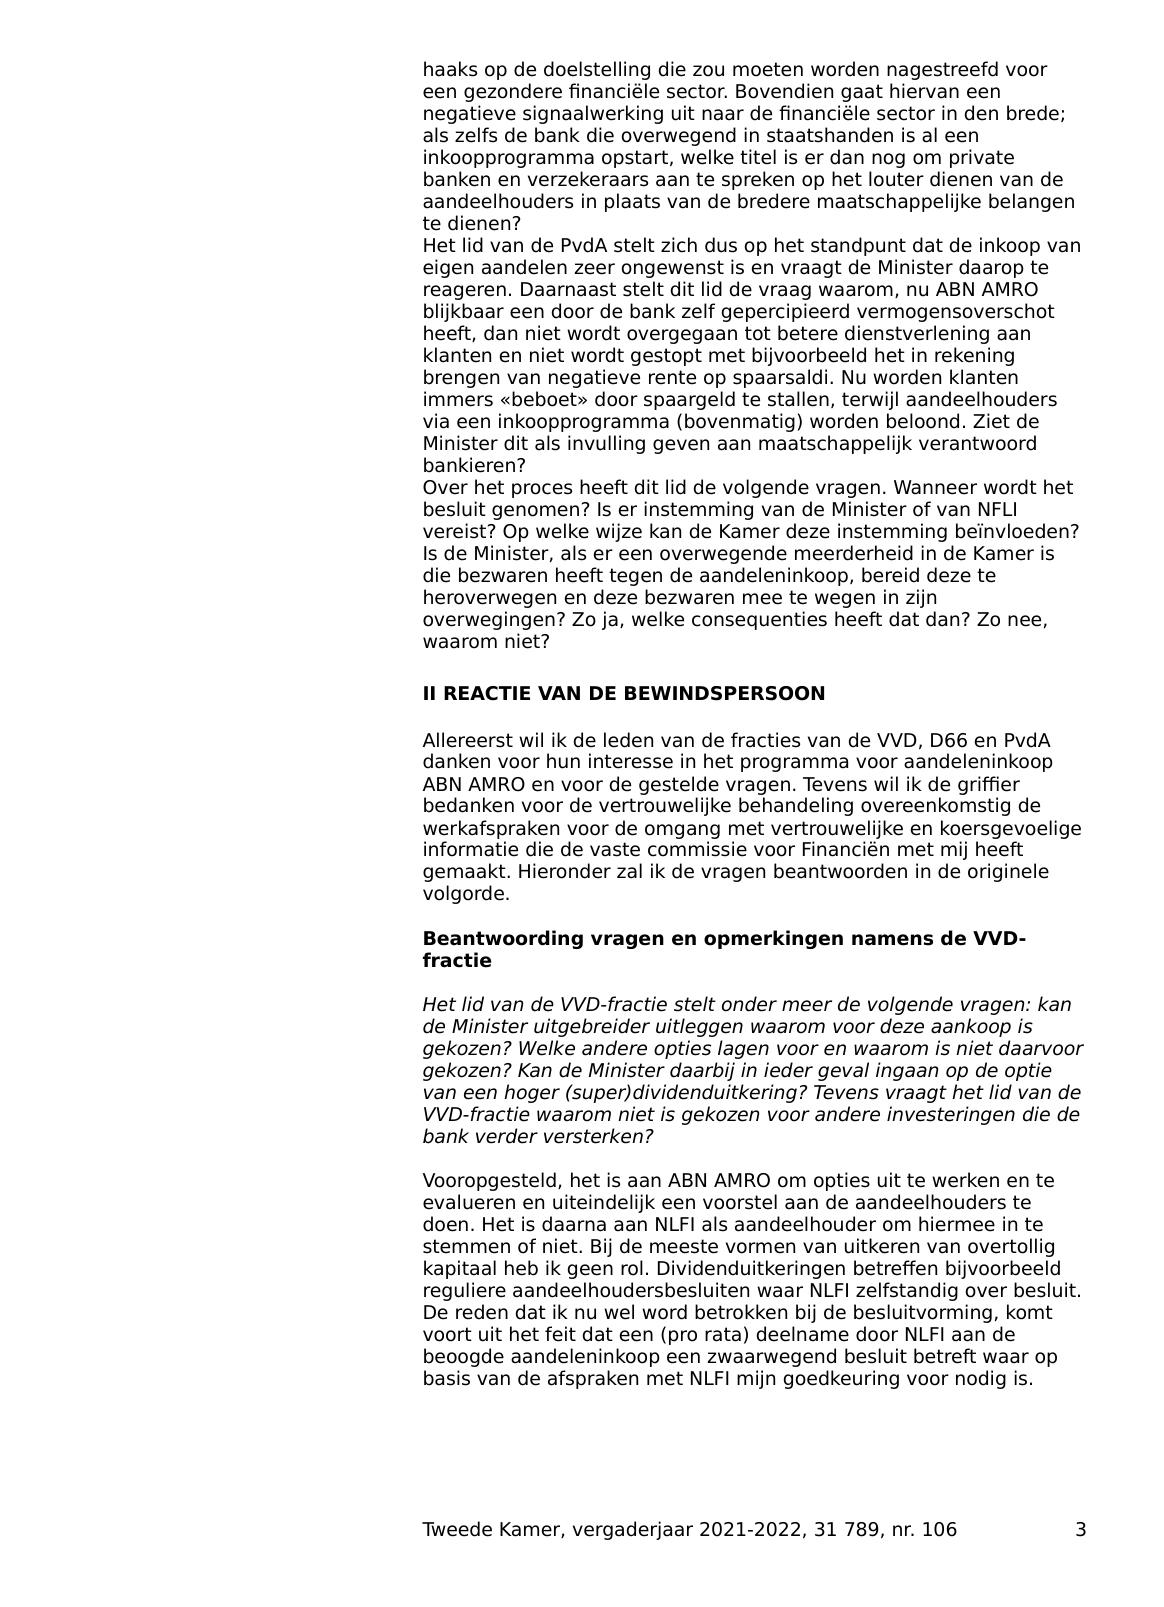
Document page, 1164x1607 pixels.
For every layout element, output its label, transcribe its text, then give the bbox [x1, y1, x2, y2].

subtitle II REACTIE VAN DE BEWINDSPERSOON [422, 682, 1087, 704]
subtitle Beantwoording vragen en opmerkingen namens de VVD-fractie [422, 927, 1087, 971]
text Allereerst wil ik de leden van de fracties van de VVD, D66 en PvdA danken voor hun interesse in het programma voor aandeleninkoop ABN AMRO en voor de gestelde vragen. Tevens wil ik de griffier bedanken voor de vertrouwelijke behandeling overeenkomstig de werkafspraken voor de omgang met vertrouwelijke en koersgevoelige informatie die de vaste commissie voor Financiën met mij heeft gemaakt. Hieronder zal ik de vragen beantwoorden in de originele volgorde. [422, 729, 1087, 905]
text Het lid van de VVD-fractie stelt onder meer de volgende vragen: kan de Minister uitgebreider uitleggen waarom voor deze aankoop is gekozen? Welke andere opties lagen voor en waarom is niet daarvoor gekozen? Kan de Minister daarbij in ieder geval ingaan op de optie van een hoger (super)dividenduitkering? Tevens vraagt het lid van de VVD-fractie waarom niet is gekozen voor andere investeringen die de bank verder versterken? [422, 994, 1087, 1147]
text Vooropgesteld, het is aan ABN AMRO om opties uit te werken en te evalueren en uiteindelijk een voorstel aan de aandeelhouders te doen. Het is daarna aan NLFI als aandeelhouder om hiermee in te stemmen of niet. Bij de meeste vormen van uitkeren van overtollig kapitaal heb ik geen rol. Dividenduitkeringen betreffen bijvoorbeeld reguliere aandeelhoudersbesluiten waar NLFI zelfstandig over besluit. De reden dat ik nu wel word betrokken bij de besluitvorming, komt voort uit het feit dat een (pro rata) deelname door NLFI aan de beoogde aandeleninkoop een zwaarwegend besluit betreft waar op basis van de afspraken met NLFI mijn goedkeuring voor nodig is. [422, 1170, 1087, 1389]
text Over het proces heeft dit lid de volgende vragen. Wanneer wordt het besluit genomen? Is er instemming van de Minister of van NFLI vereist? Op welke wijze kan de Kamer deze instemming beïnvloeden? Is de Minister, als er een overwegende meerderheid in de Kamer is die bezwaren heeft tegen de aandeleninkoop, bereid deze te heroverwegen en deze bezwaren mee te wegen in zijn overwegingen? Zo ja, welke consequenties heeft dat dan? Zo nee, waarom niet? [422, 477, 1087, 652]
text Het lid van de PvdA stelt zich dus op het standpunt dat de inkoop van eigen aandelen zeer ongewenst is en vraagt de Minister daarop te reageren. Daarnaast stelt dit lid de vraag waarom, nu ABN AMRO blijkbaar een door de bank zelf gepercipieerd vermogensoverschot heeft, dan niet wordt overgegaan tot betere dienstverlening aan klanten en niet wordt gestopt met bijvoorbeeld het in rekening brengen van negatieve rente op spaarsaldi. Nu worden klanten immers «beboet» door spaargeld te stallen, terwijl aandeelhouders via een inkoopprogramma (bovenmatig) worden beloond. Ziet de Minister dit als invulling geven aan maatschappelijk verantwoord bankieren? [422, 235, 1087, 477]
text haaks op de doelstelling die zou moeten worden nagestreefd voor een gezondere financiële sector. Bovendien gaat hiervan een negatieve signaalwerking uit naar de financiële sector in den brede; als zelfs de bank die overwegend in staatshanden is al een inkoopprogramma opstart, welke titel is er dan nog om private banken en verzekeraars aan te spreken op het louter dienen van de aandeelhouders in plaats van de bredere maatschappelijke belangen te dienen? [422, 59, 1087, 235]
